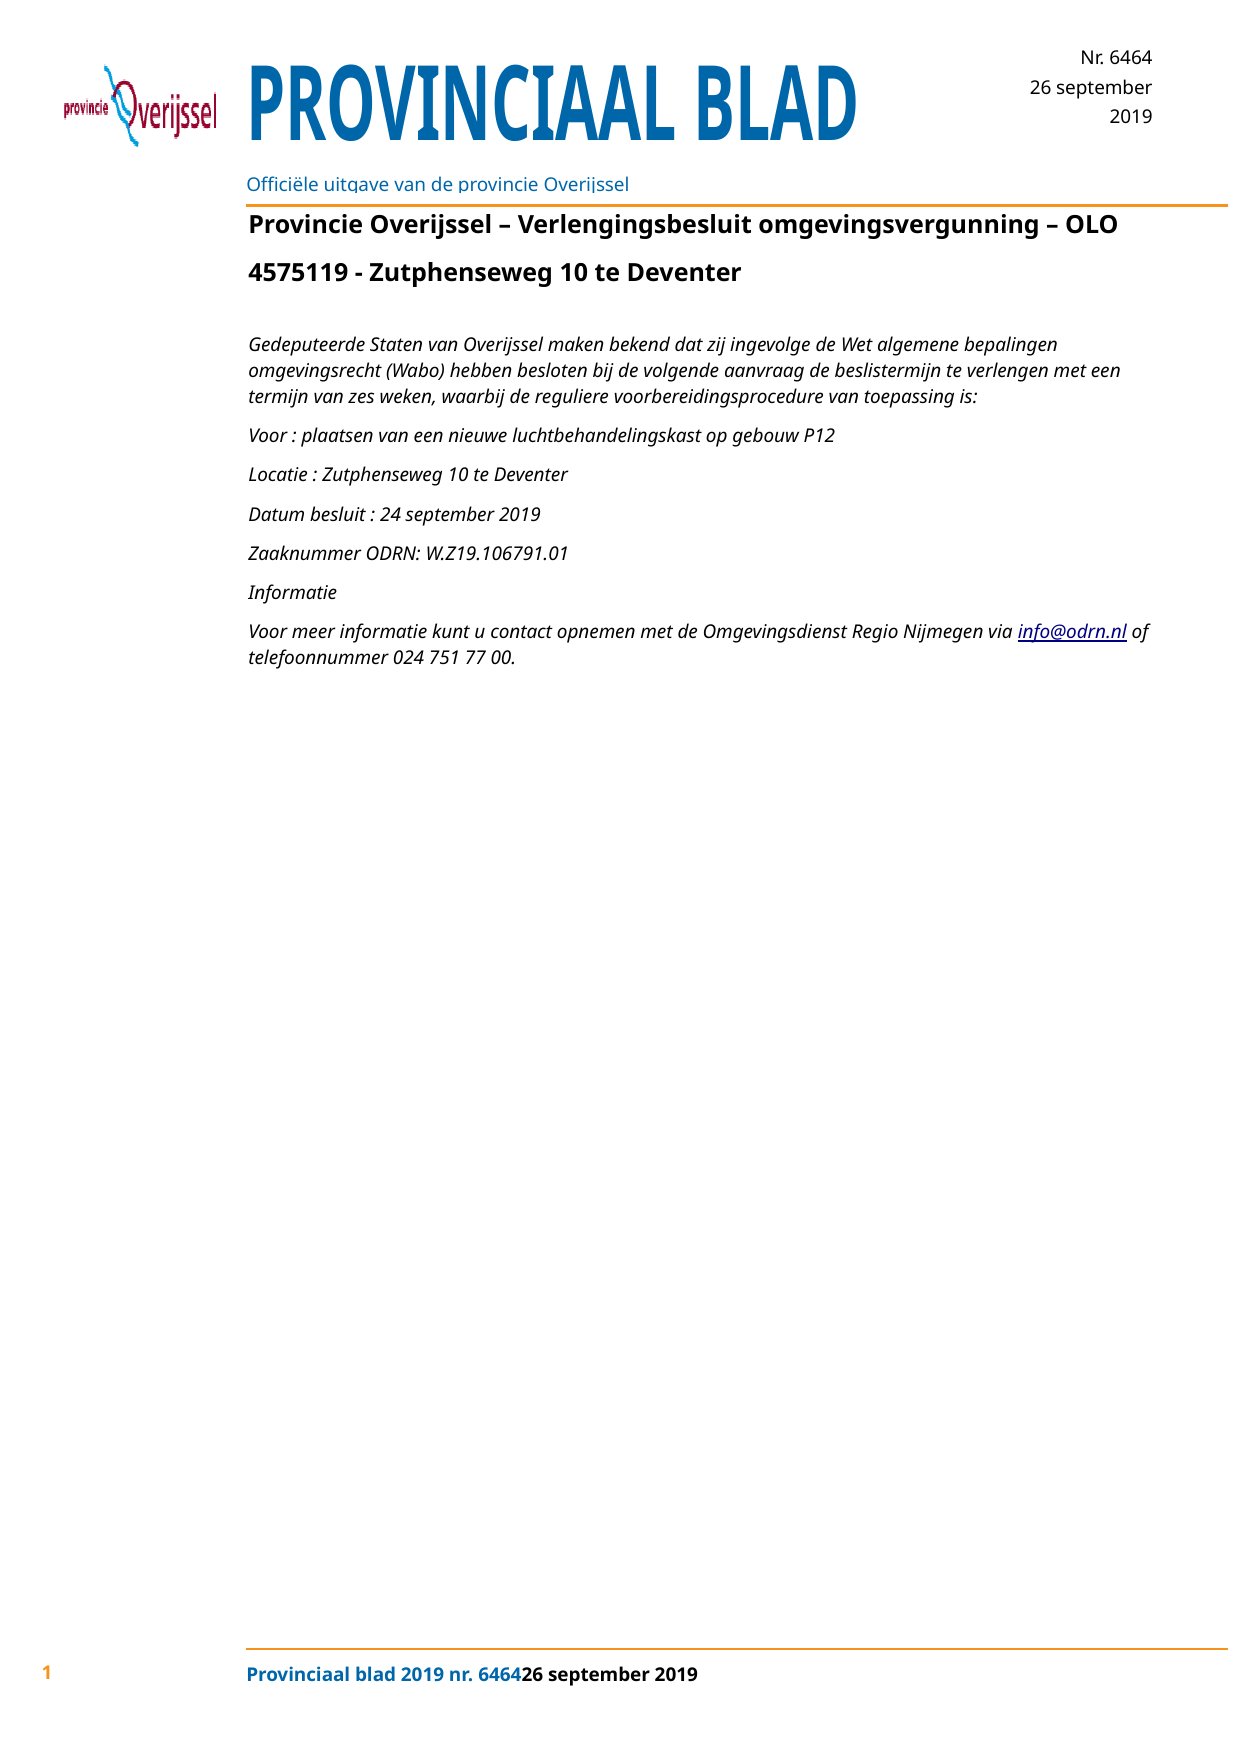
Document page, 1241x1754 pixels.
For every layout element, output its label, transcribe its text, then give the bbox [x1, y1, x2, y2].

text Locatie : Zutphenseweg 10 te Deventer [248, 461, 1152, 487]
text Datum besluit : 24 september 2019 [248, 501, 1152, 526]
text Voor : plaatsen van een nieuwe luchtbehandelingskast op gebouw P12 [248, 422, 1152, 448]
text Gedeputeerde Staten van Overijssel maken bekend dat zij ingevolge de Wet algemene bepalingen omgevingsrecht (Wabo) hebben besloten bij de volgende aanvraag de beslistermijn te verlengen met een termijn van zes weken, waarbij de reguliere voorbereidingsprocedure van toepassing is: [248, 331, 1152, 409]
text Provincie Overijssel – Verlengingsbesluit omgevingsvergunning – OLO 4575119 - Zutphenseweg 10 te Deventer [248, 207, 1152, 288]
picture [41, 47, 231, 172]
text Voor meer informatie kunt u contact opnemen met de Omgevingsdienst Regio Nijmegen via info@odrn.nl of telefoonnummer 024 751 77 00. [248, 618, 1152, 670]
text Informatie [248, 579, 1152, 605]
text Zaaknummer ODRN: W.Z19.106791.01 [248, 540, 1152, 566]
